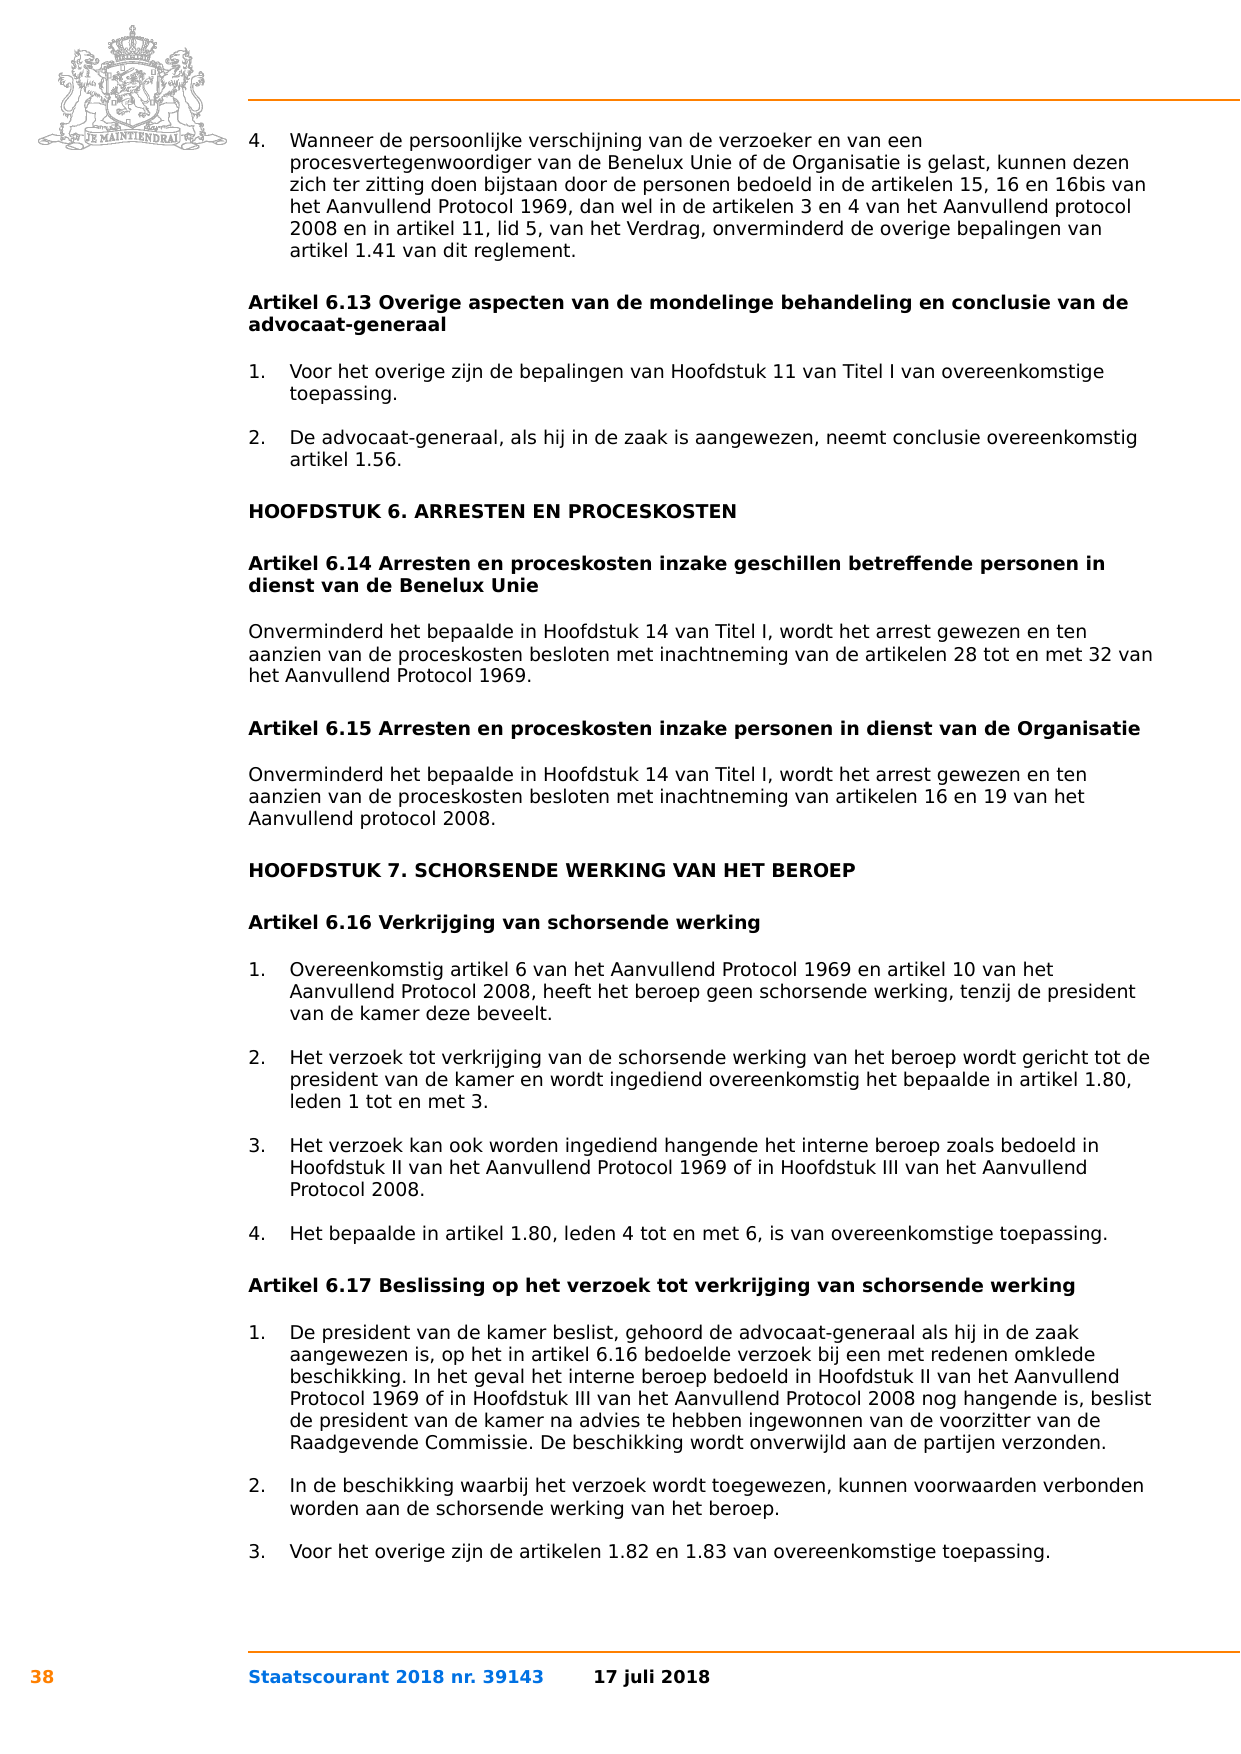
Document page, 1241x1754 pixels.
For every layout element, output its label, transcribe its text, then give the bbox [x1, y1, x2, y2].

text 2. De advocaat-generaal, als hij in de zaak is aangewezen, neemt conclusie overeenkomstig artikel 1.56. [248, 427, 1163, 471]
text 3. Voor het overige zijn de artikelen 1.82 en 1.83 van overeenkomstige toepassing. [248, 1541, 1163, 1563]
text Onverminderd het bepaalde in Hoofdstuk 14 van Titel I, wordt het arrest gewezen en ten aanzien van de proceskosten besloten met inachtneming van artikelen 16 en 19 van het Aanvullend protocol 2008. [248, 764, 1163, 830]
text Onverminderd het bepaalde in Hoofdstuk 14 van Titel I, wordt het arrest gewezen en ten aanzien van de proceskosten besloten met inachtneming van de artikelen 28 tot en met 32 van het Aanvullend Protocol 1969. [248, 621, 1163, 687]
subtitle Artikel 6.13 Overige aspecten van de mondelinge behandeling en conclusie van de advocaat-generaal [248, 292, 1163, 336]
text 1. Overeenkomstig artikel 6 van het Aanvullend Protocol 1969 en artikel 10 van het Aanvullend Protocol 2008, heeft het beroep geen schorsende werking, tenzij de president van de kamer deze beveelt. [248, 959, 1163, 1025]
subtitle Artikel 6.16 Verkrijging van schorsende werking [248, 912, 1163, 934]
subtitle Artikel 6.14 Arresten en proceskosten inzake geschillen betreffende personen in dienst van de Benelux Unie [248, 552, 1163, 596]
text 1. Voor het overige zijn de bepalingen van Hoofdstuk 11 van Titel I van overeenkomstige toepassing. [248, 361, 1163, 405]
text 3. Het verzoek kan ook worden ingediend hangende het interne beroep zoals bedoeld in Hoofdstuk II van het Aanvullend Protocol 1969 of in Hoofdstuk III van het Aanvullend Protocol 2008. [248, 1135, 1163, 1201]
text 2. Het verzoek tot verkrijging van de schorsende werking van het beroep wordt gericht tot de president van de kamer en wordt ingediend overeenkomstig het bepaalde in artikel 1.80, leden 1 tot en met 3. [248, 1047, 1163, 1113]
text 2. In de beschikking waarbij het verzoek wordt toegewezen, kunnen voorwaarden verbonden worden aan de schorsende werking van het beroep. [248, 1475, 1163, 1519]
subtitle HOOFDSTUK 7. SCHORSENDE WERKING VAN HET BEROEP [248, 860, 1163, 882]
subtitle Artikel 6.17 Beslissing op het verzoek tot verkrijging van schorsende werking [248, 1275, 1163, 1297]
text 1. De president van de kamer beslist, gehoord de advocaat-generaal als hij in de zaak aangewezen is, op het in artikel 6.16 bedoelde verzoek bij een met redenen omklede beschikking. In het geval het interne beroep bedoeld in Hoofdstuk II van het Aanvullend Protocol 1969 of in Hoofdstuk III van het Aanvullend Protocol 2008 nog hangende is, beslist de president van de kamer na advies te hebben ingewonnen van de voorzitter van de Raadgevende Commissie. De beschikking wordt onverwijld aan de partijen verzonden. [248, 1322, 1163, 1453]
text 4. Het bepaalde in artikel 1.80, leden 4 tot en met 6, is van overeenkomstige toepassing. [248, 1223, 1163, 1245]
subtitle HOOFDSTUK 6. ARRESTEN EN PROCESKOSTEN [248, 501, 1163, 522]
text 4. Wanneer de persoonlijke verschijning van de verzoeker en van een procesvertegenwoordiger van de Benelux Unie of de Organisatie is gelast, kunnen dezen zich ter zitting doen bijstaan door de personen bedoeld in de artikelen 15, 16 en 16bis van het Aanvullend Protocol 1969, dan wel in de artikelen 3 en 4 van het Aanvullend protocol 2008 en in artikel 11, lid 5, van het Verdrag, onverminderd de overige bepalingen van artikel 1.41 van dit reglement. [248, 130, 1163, 262]
subtitle Artikel 6.15 Arresten en proceskosten inzake personen in dienst van de Organisatie [248, 717, 1163, 739]
picture [38, 25, 227, 150]
